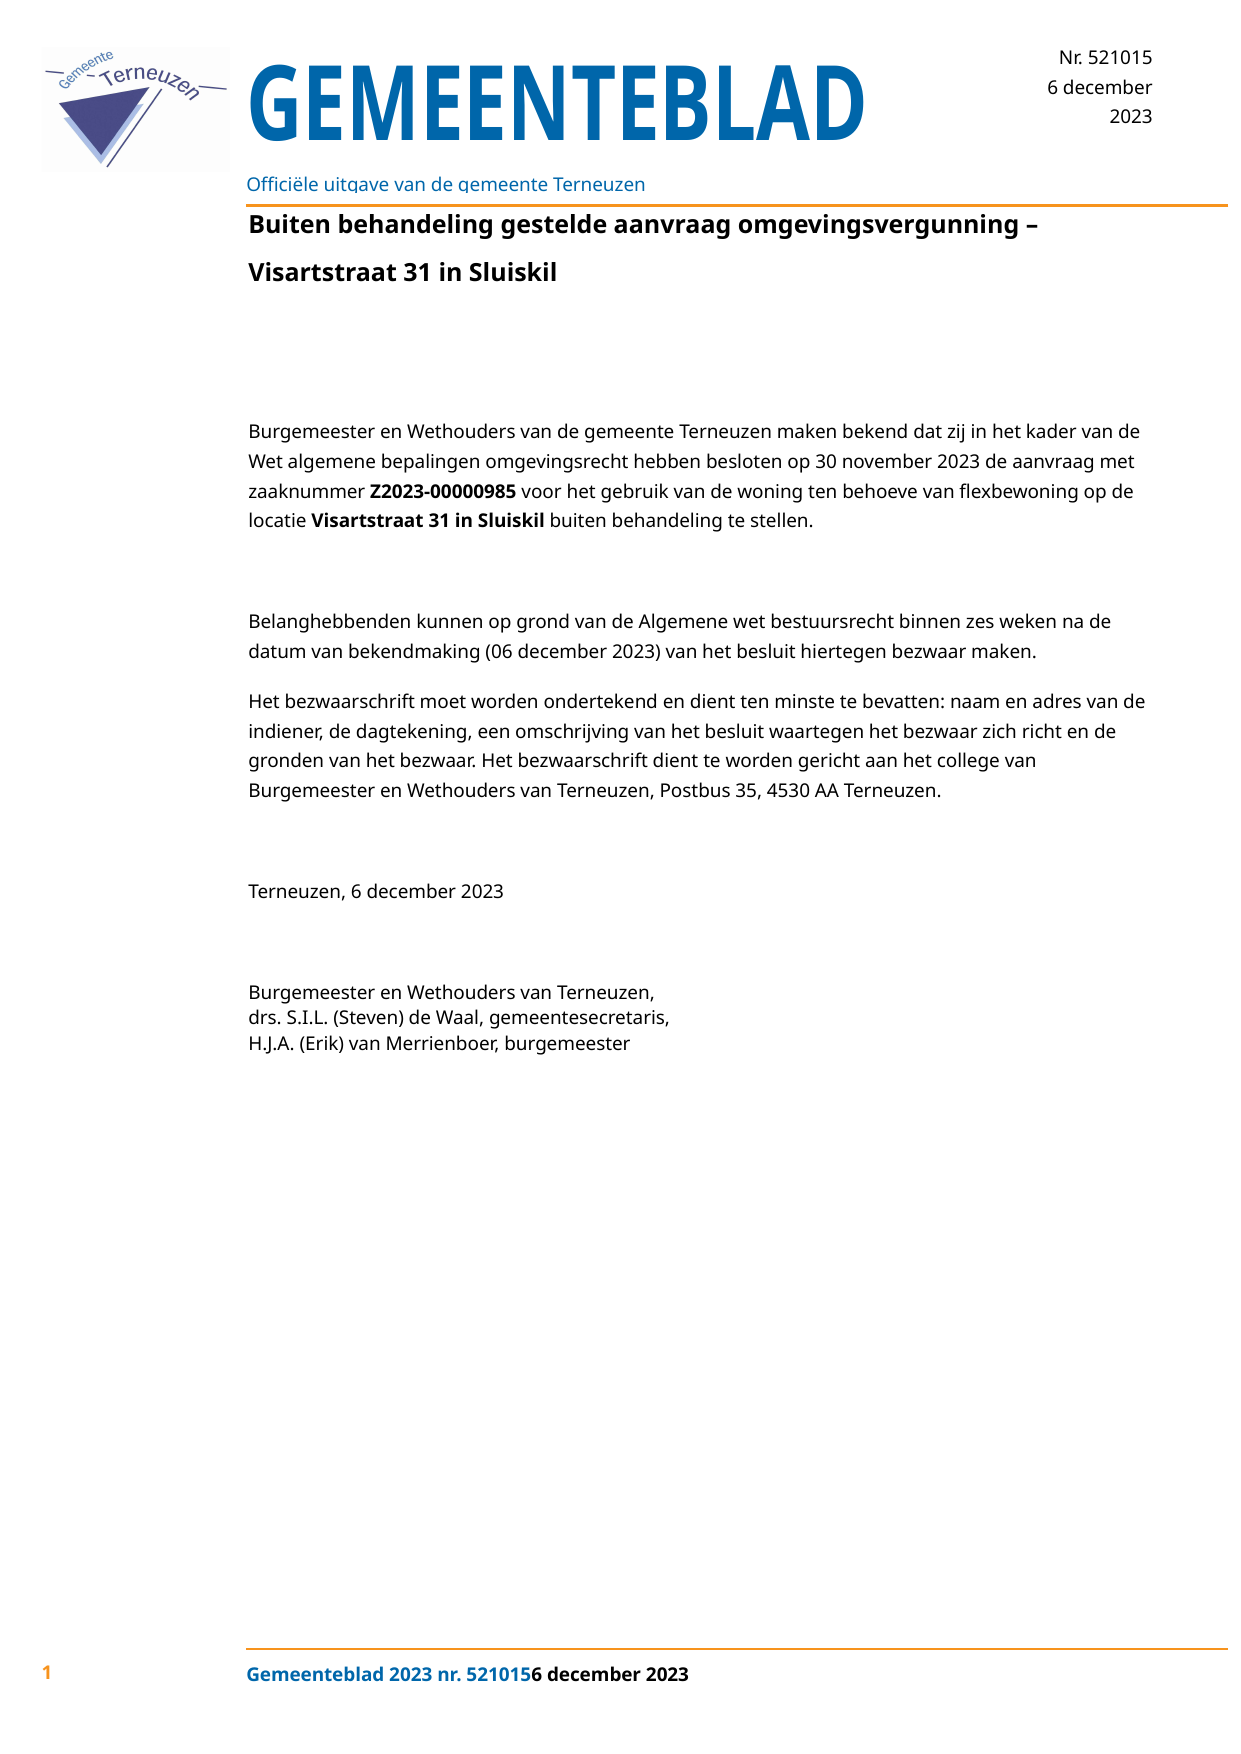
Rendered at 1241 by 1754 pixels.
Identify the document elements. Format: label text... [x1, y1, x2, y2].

table_cell drs. S.I.L. (Steven) de Waal, gemeentesecretaris, [248, 1005, 837, 1030]
table_cell H.J.A. (Erik) van Merrienboer, burgemeester [248, 1030, 1152, 1056]
text Buiten behandeling gestelde aanvraag omgevingsvergunning – Visartstraat 31 in Sluiskil [248, 207, 1152, 288]
picture [41, 47, 231, 172]
text Belanghebbenden kunnen op grond van de Algemene wet bestuursrecht binnen zes weken na de datum van bekendmaking (06 december 2023) van het besluit hiertegen bezwaar maken. [248, 608, 1152, 664]
table_cell [837, 1005, 1152, 1030]
text Terneuzen, 6 december 2023 [248, 878, 1152, 904]
text Het bezwaarschrift moet worden ondertekend en dient ten minste te bevatten: naam en adres van de indiener, de dagtekening, een omschrijving van het besluit waartegen het bezwaar zich richt en de gronden van het bezwaar. Het bezwaarschrift dient te worden gericht aan het college van Burgemeester en Wethouders van Terneuzen, Postbus 35, 4530 AA Terneuzen. [248, 688, 1152, 803]
table_header Burgemeester en Wethouders van Terneuzen, [248, 979, 1152, 1004]
text Burgemeester en Wethouders van de gemeente Terneuzen maken bekend dat zij in het kader van de Wet algemene bepalingen omgevingsrecht hebben besloten op 30 november 2023 de aanvraag met zaaknummer Z2023-00000985 voor het gebruik van de woning ten behoeve van flexbewoning op de locatie Visartstraat 31 in Sluiskil buiten behandeling te stellen. [248, 419, 1152, 533]
